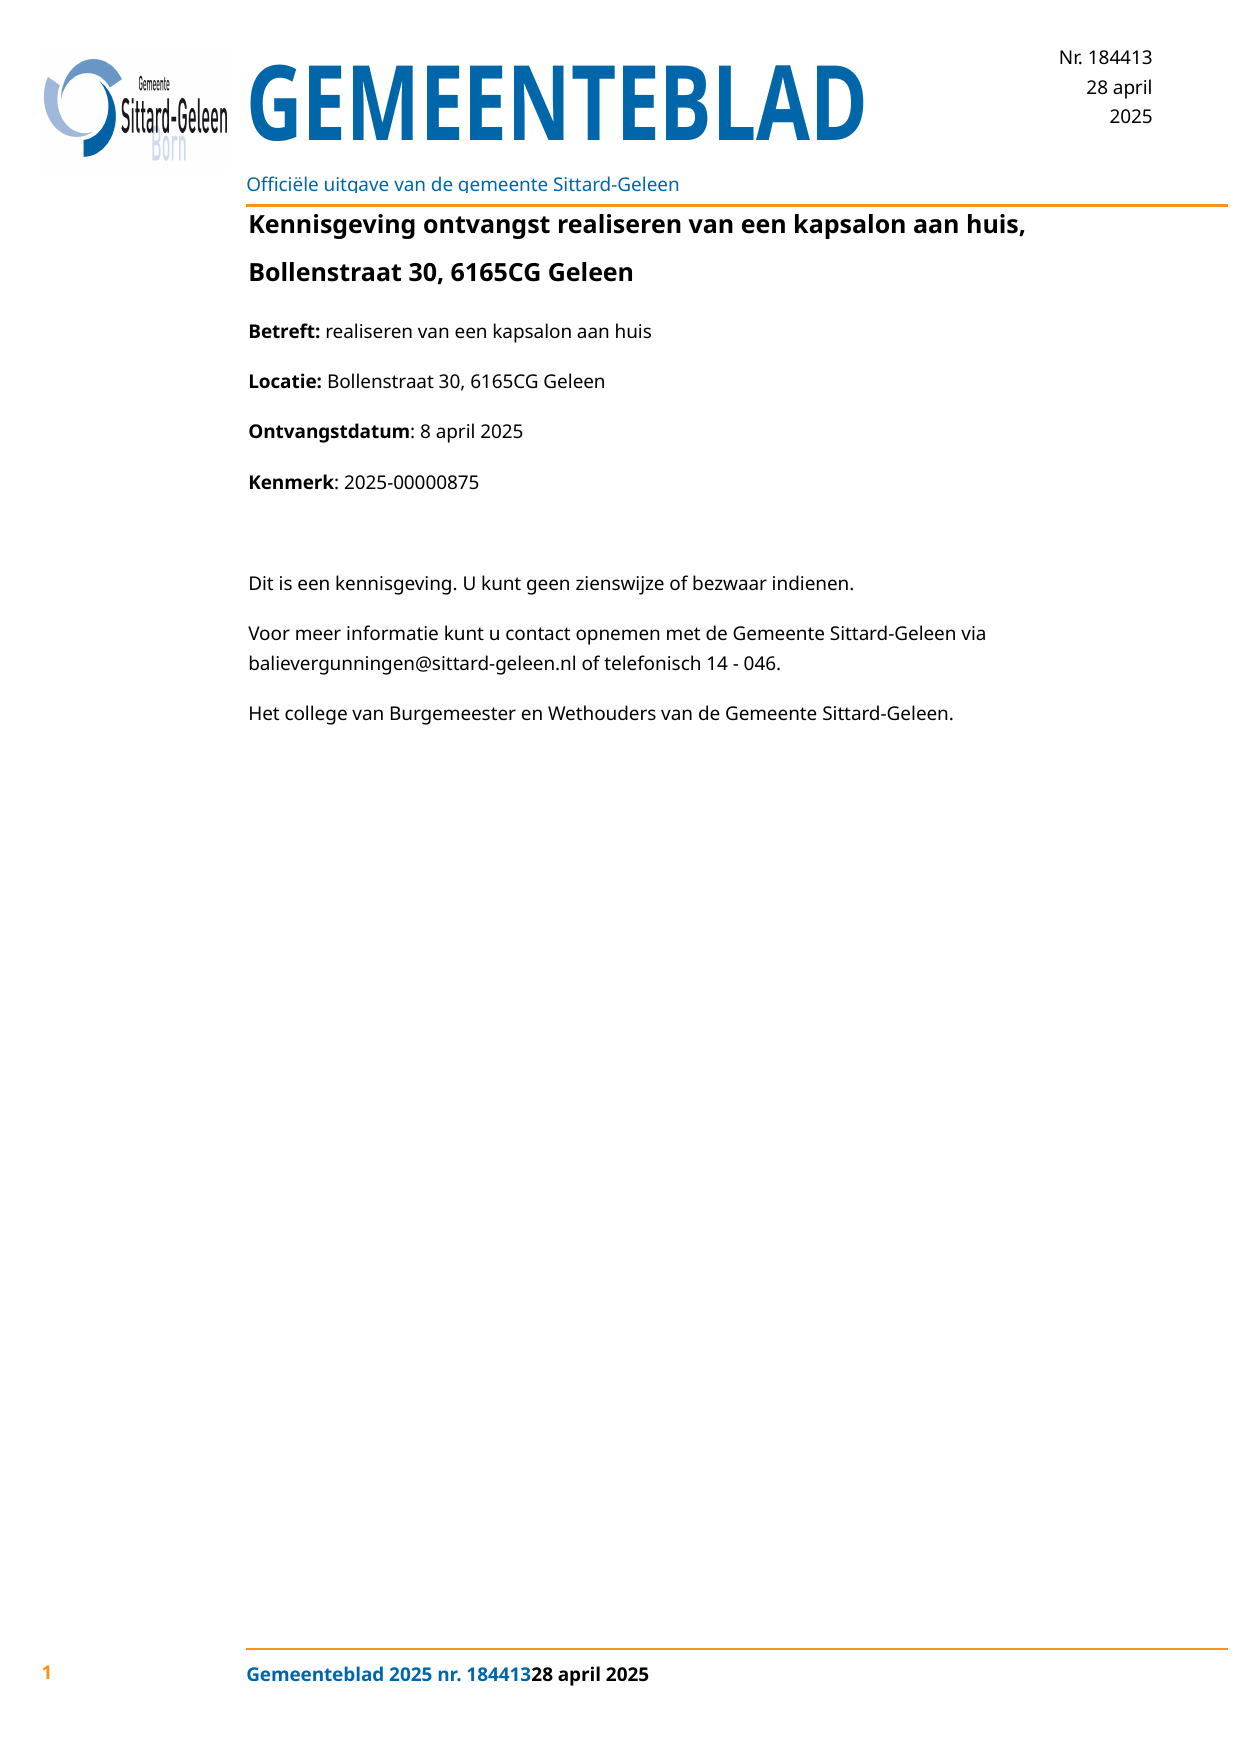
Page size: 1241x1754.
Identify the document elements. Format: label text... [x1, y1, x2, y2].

text Kennisgeving ontvangst realiseren van een kapsalon aan huis, Bollenstraat 30, 6165CG Geleen [248, 207, 1152, 288]
picture [41, 47, 231, 172]
text Locatie: Bollenstraat 30, 6165CG Geleen [248, 368, 1152, 394]
text Kenmerk: 2025-00000875 [248, 469, 1152, 495]
text Het college van Burgemeester en Wethouders van de Gemeente Sittard-Geleen. [248, 700, 1152, 726]
text Dit is een kennisgeving. U kunt geen zienswijze of bezwaar indienen. [248, 570, 1152, 596]
text Voor meer informatie kunt u contact opnemen met de Gemeente Sittard-Geleen via balievergunningen@sittard-geleen.nl of telefonisch 14 - 046. [248, 620, 1152, 676]
text Ontvangstdatum: 8 april 2025 [248, 419, 1152, 444]
text Betreft: realiseren van een kapsalon aan huis [248, 318, 1152, 344]
